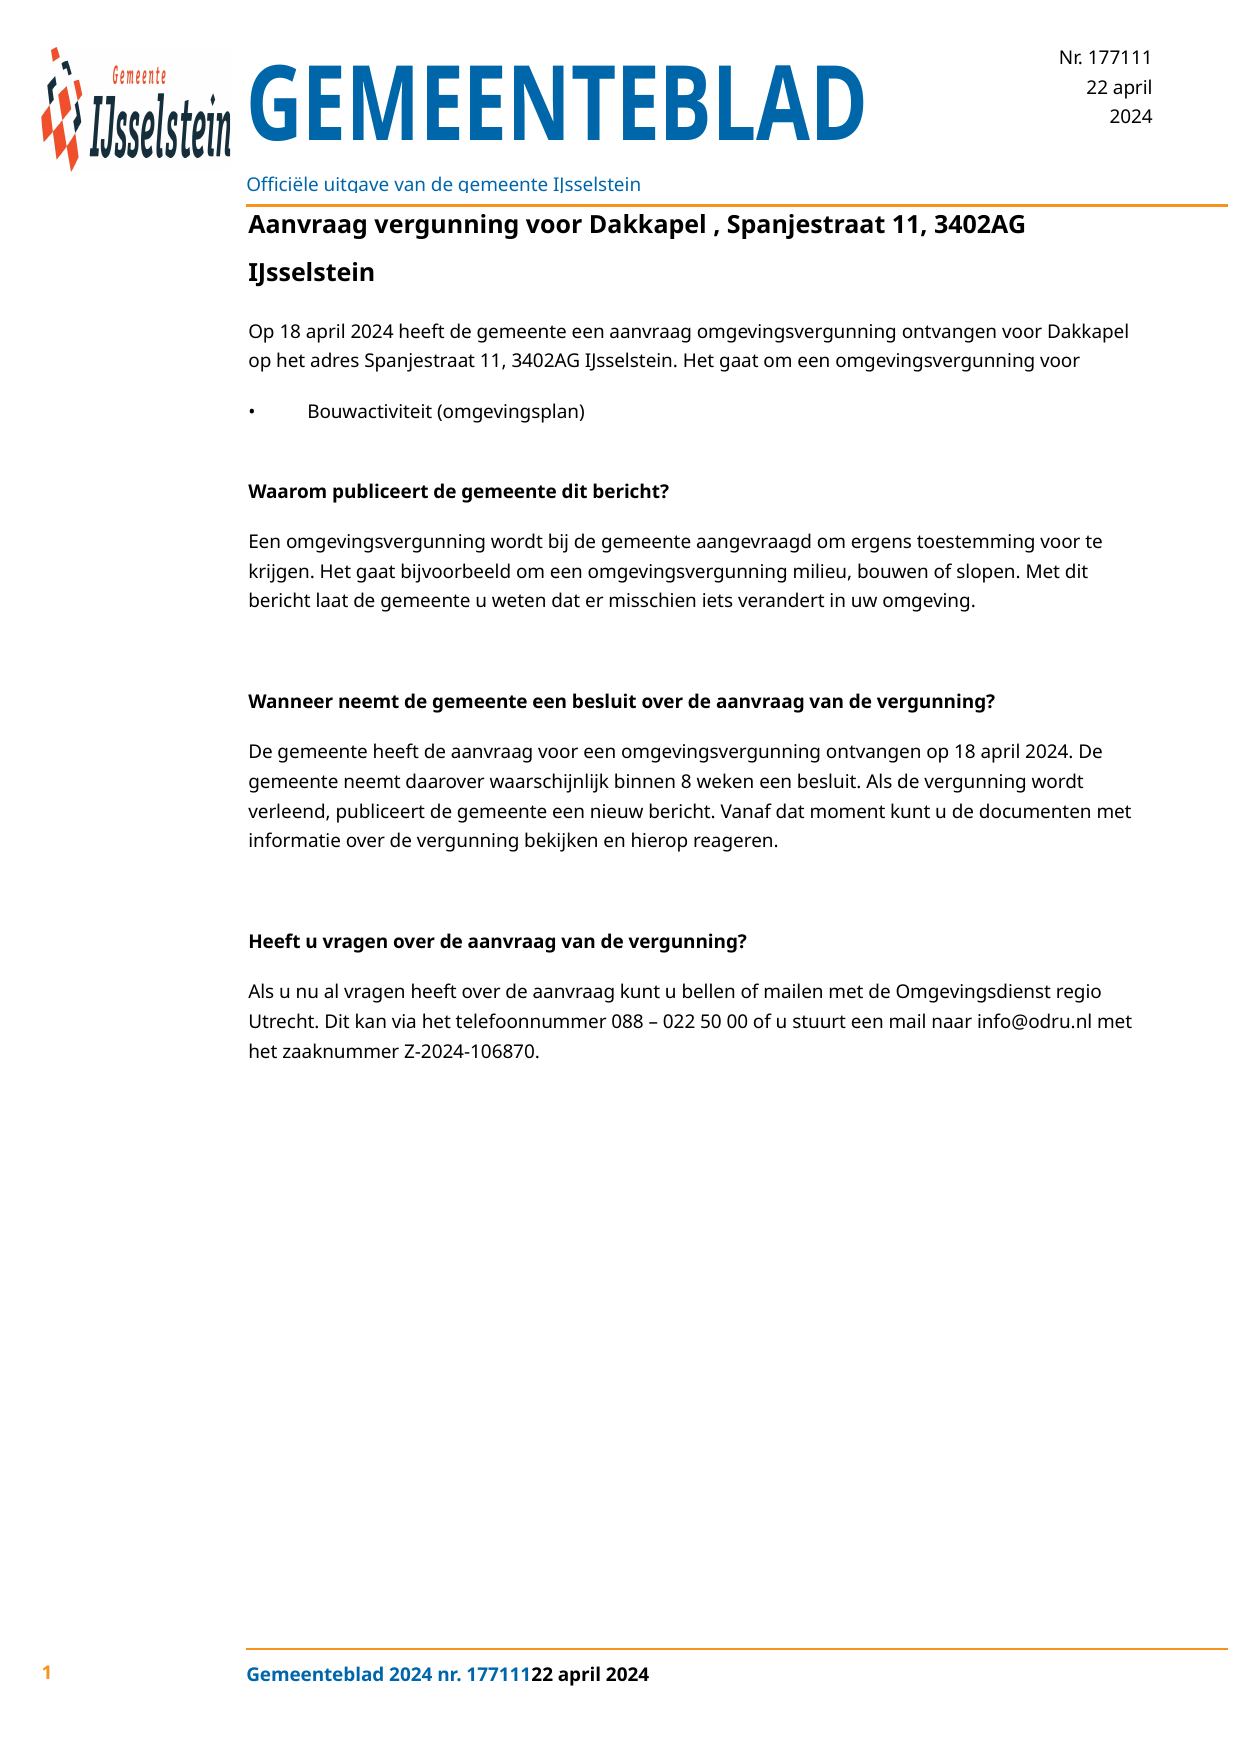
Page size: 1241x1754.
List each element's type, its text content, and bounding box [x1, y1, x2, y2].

text De gemeente heeft de aanvraag voor een omgevingsvergunning ontvangen op 18 april 2024. De gemeente neemt daarover waarschijnlijk binnen 8 weken een besluit. Als de vergunning wordt verleend, publiceert de gemeente een nieuw bericht. Vanaf dat moment kunt u de documenten met informatie over de vergunning bekijken en hierop reageren. [248, 739, 1152, 853]
text Waarom publiceert de gemeente dit bericht? [248, 478, 1152, 504]
text Op 18 april 2024 heeft de gemeente een aanvraag omgevingsvergunning ontvangen voor Dakkapel op het adres Spanjestraat 11, 3402AG IJsselstein. Het gaat om een omgevingsvergunning voor [248, 318, 1152, 373]
text Een omgevingsvergunning wordt bij de gemeente aangevraagd om ergens toestemming voor te krijgen. Het gaat bijvoorbeeld om een omgevingsvergunning milieu, bouwen of slopen. Met dit bericht laat de gemeente u weten dat er misschien iets verandert in uw omgeving. [248, 528, 1152, 613]
text Heeft u vragen over de aanvraag van de vergunning? [248, 928, 1152, 954]
list Bouwactiviteit (omgevingsplan) [248, 398, 1152, 424]
text Wanneer neemt de gemeente een besluit over de aanvraag van de vergunning? [248, 688, 1152, 714]
picture [41, 47, 231, 172]
text Aanvraag vergunning voor Dakkapel , Spanjestraat 11, 3402AG IJsselstein [248, 207, 1152, 288]
text Als u nu al vragen heeft over de aanvraag kunt u bellen of mailen met de Omgevingsdienst regio Utrecht. Dit kan via het telefoonnummer 088 – 022 50 00 of u stuurt een mail naar info@odru.nl met het zaaknummer Z-2024-106870. [248, 979, 1152, 1064]
